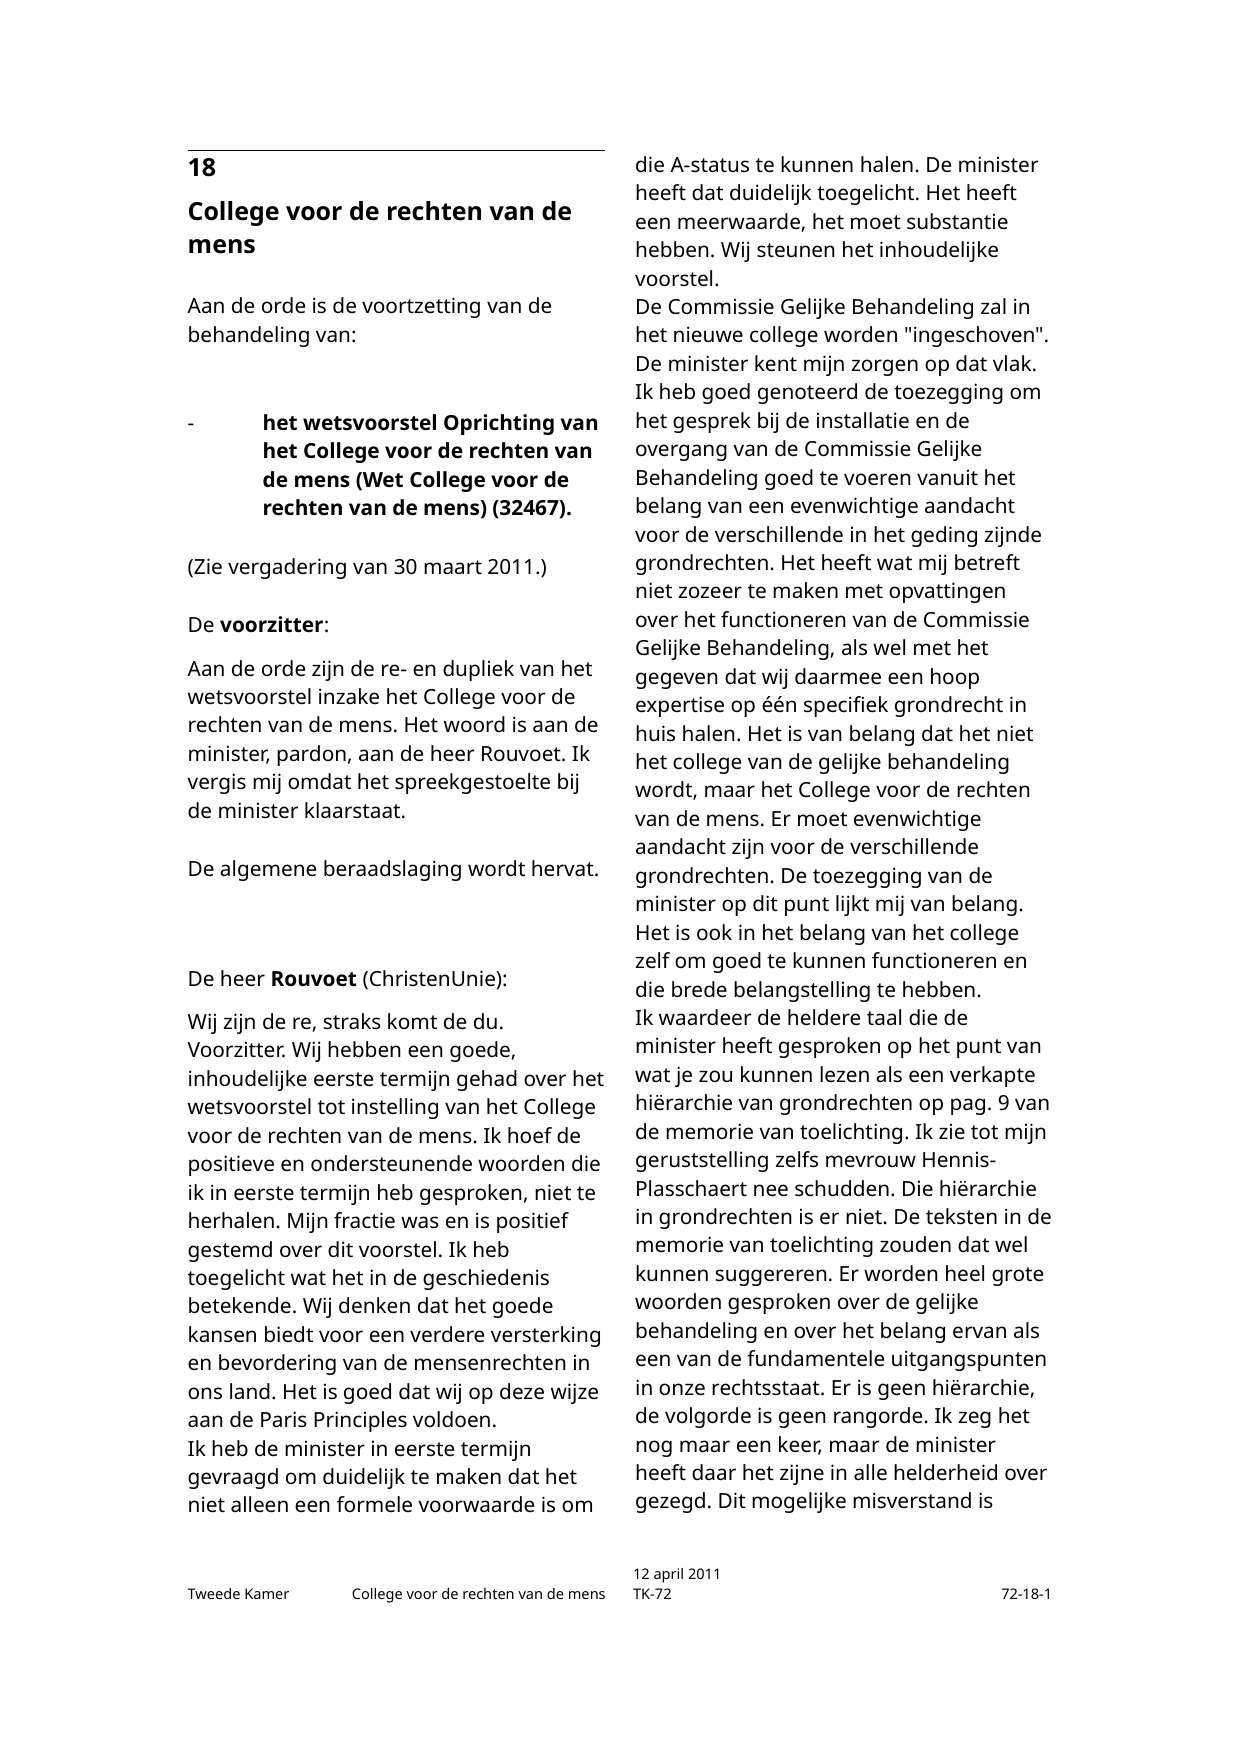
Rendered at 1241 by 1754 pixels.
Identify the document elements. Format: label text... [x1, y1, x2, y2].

text Aan de orde zijn de re- en dupliek van het wetsvoorstel inzake het College voor de rechten van de mens. Het woord is aan de minister, pardon, aan de heer Rouvoet. Ik vergis mij omdat het spreekgestoelte bij de minister klaarstaat. [187, 654, 605, 824]
list het wetsvoorstel Oprichting van het College voor de rechten van de mens (Wet College voor de rechten van de mens) (32467). [187, 408, 605, 522]
text die A-status te kunnen halen. De minister heeft dat duidelijk toegelicht. Het heeft een meerwaarde, het moet substantie hebben. Wij steunen het inhoudelijke voorstel. [635, 150, 1053, 292]
text 18 [187, 151, 605, 184]
text Voorzitter. Wij hebben een goede, inhoudelijke eerste termijn gehad over het wetsvoorstel tot instelling van het College voor de rechten van de mens. Ik hoef de positieve en ondersteunende woorden die ik in eerste termijn heb gesproken, niet te herhalen. Mijn fractie was en is positief gestemd over dit voorstel. Ik heb toegelicht wat het in de geschiedenis betekende. Wij denken dat het goede kansen biedt voor een verdere versterking en bevordering van de mensenrechten in ons land. Het is goed dat wij op deze wijze aan de Paris Principles voldoen. [187, 1036, 605, 1434]
text Ik waardeer de heldere taal die de minister heeft gesproken op het punt van wat je zou kunnen lezen als een verkapte hiërarchie van grondrechten op pag. 9 van de memorie van toelichting. Ik zie tot mijn geruststelling zelfs mevrouw Hennis-Plasschaert nee schudden. Die hiërarchie in grondrechten is er niet. De teksten in de memorie van toelichting zouden dat wel kunnen suggereren. Er worden heel grote woorden gesproken over de gelijke behandeling en over het belang ervan als een van de fundamentele uitgangspunten in onze rechtsstaat. Er is geen hiërarchie, de volgorde is geen rangorde. Ik zeg het nog maar een keer, maar de minister heeft daar het zijne in alle helderheid over gezegd. Dit mogelijke misverstand is [635, 1003, 1053, 1515]
text  [187, 913, 605, 941]
text De voorzitter: [187, 610, 605, 639]
text College voor de rechten van de mens [187, 193, 605, 261]
text (Zie vergadering van 30 maart 2011.) [187, 552, 605, 580]
text De algemene beraadslaging wordt hervat. [187, 854, 605, 883]
text Ik heb de minister in eerste termijn gevraagd om duidelijk te maken dat het niet alleen een formele voorwaarde is om [187, 1434, 605, 1519]
text De Commissie Gelijke Behandeling zal in het nieuwe college worden "ingeschoven". De minister kent mijn zorgen op dat vlak. Ik heb goed genoteerd de toezegging om het gesprek bij de installatie en de overgang van de Commissie Gelijke Behandeling goed te voeren vanuit het belang van een evenwichtige aandacht voor de verschillende in het geding zijnde grondrechten. Het heeft wat mij betreft niet zozeer te maken met opvattingen over het functioneren van de Commissie Gelijke Behandeling, als wel met het gegeven dat wij daarmee een hoop expertise op één specifiek grondrecht in huis halen. Het is van belang dat het niet het college van de gelijke behandeling wordt, maar het College voor de rechten van de mens. Er moet evenwichtige aandacht zijn voor de verschillende grondrechten. De toezegging van de minister op dit punt lijkt mij van belang. Het is ook in het belang van het college zelf om goed te kunnen functioneren en die brede belangstelling te hebben. [635, 292, 1053, 1003]
text Wij zijn de re, straks komt de du. [187, 1007, 605, 1036]
text De heer Rouvoet (ChristenUnie): [187, 964, 605, 992]
text Aan de orde is de voortzetting van de behandeling van: [187, 291, 605, 348]
